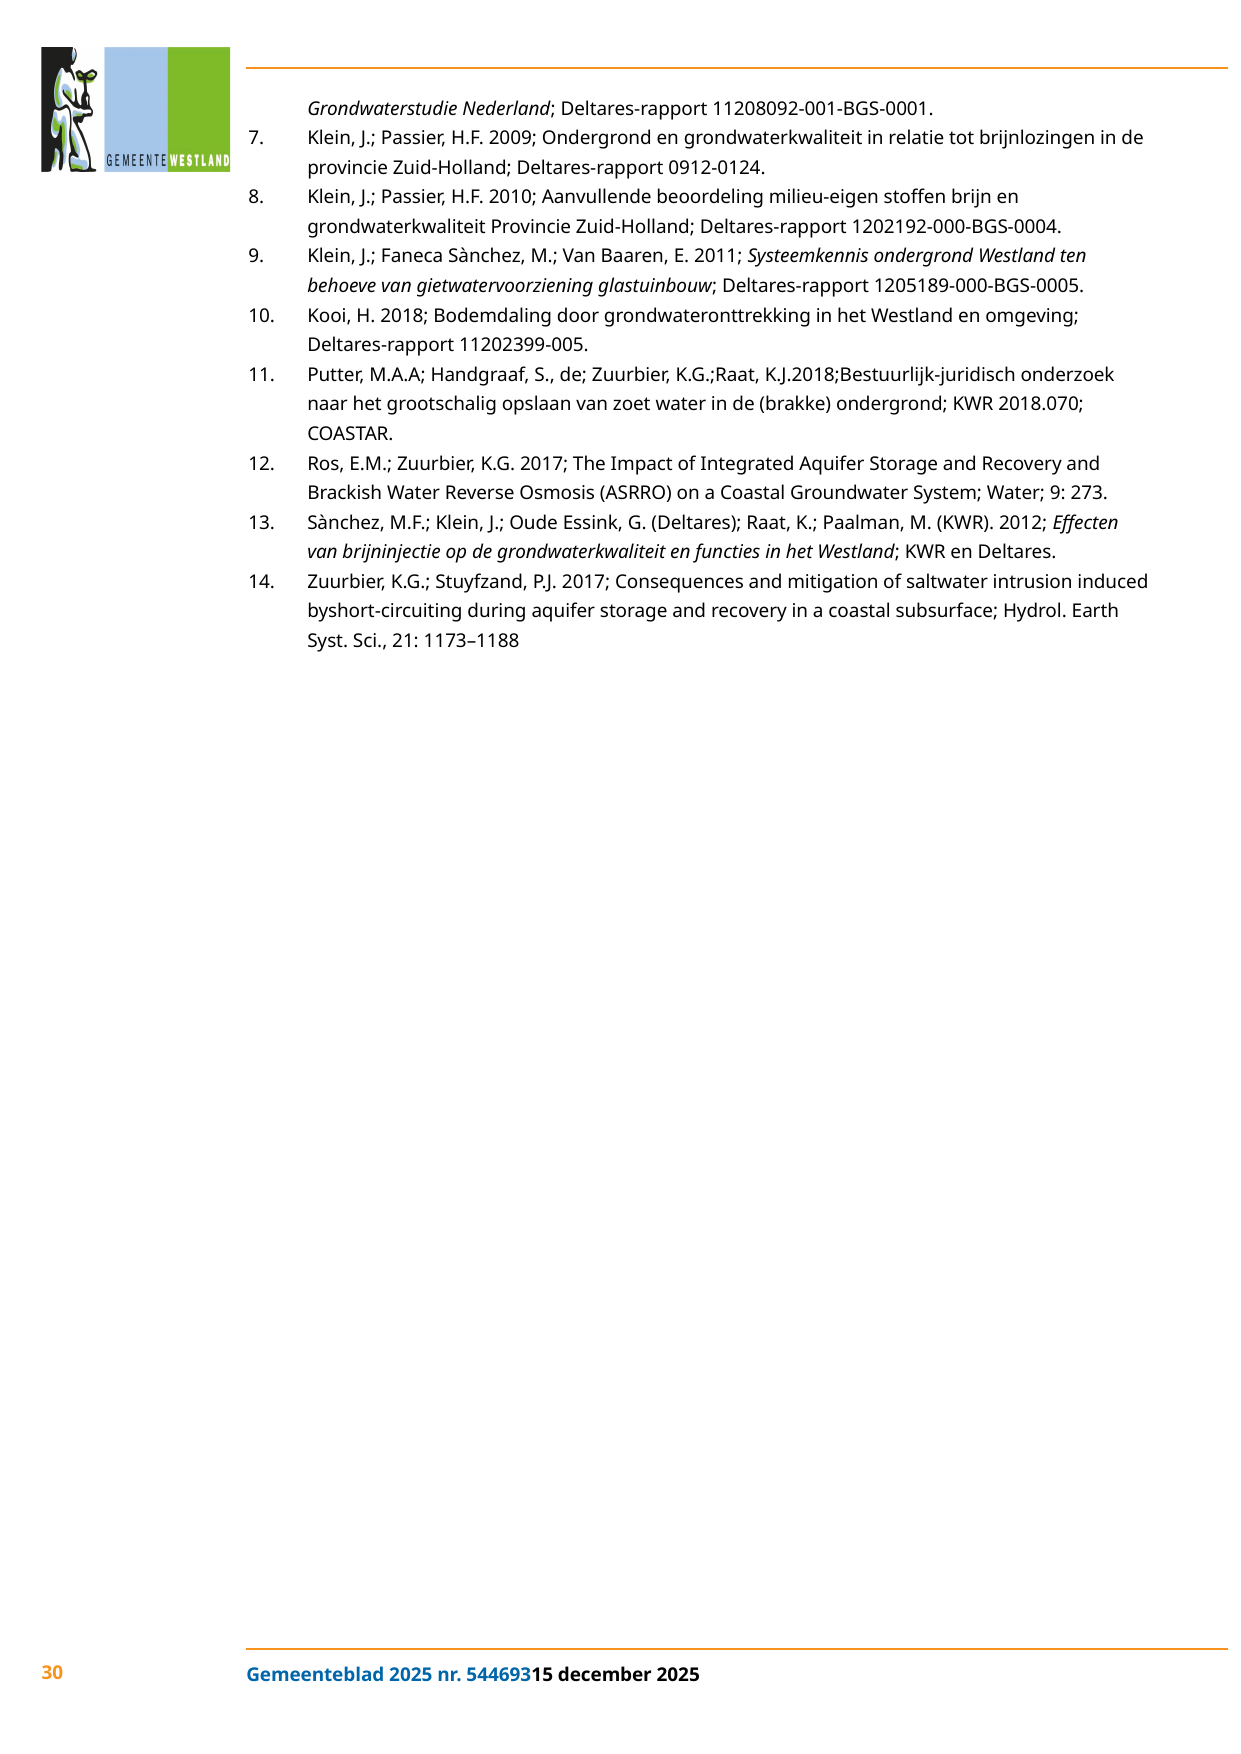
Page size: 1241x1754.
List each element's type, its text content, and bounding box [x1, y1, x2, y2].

list Grondwaterstudie Nederland; Deltares-rapport 11208092-001-BGS-0001. [248, 95, 1152, 121]
list Klein, J.; Passier, H.F. 2010; Aanvullende beoordeling milieu-eigen stoffen brijn en grondwaterkwaliteit Provincie Zuid-Holland; Deltares-rapport 1202192-000-BGS-0004. [248, 183, 1152, 239]
list Kooi, H. 2018; Bodemdaling door grondwateronttrekking in het Westland en omgeving; Deltares-rapport 11202399-005. [248, 302, 1152, 357]
list Klein, J.; Faneca Sànchez, M.; Van Baaren, E. 2011; Systeemkennis ondergrond Westland ten behoeve van gietwatervoorziening glastuinbouw; Deltares-rapport 1205189-000-BGS-0005. [248, 243, 1152, 298]
list Ros, E.M.; Zuurbier, K.G. 2017; The Impact of Integrated Aquifer Storage and Recovery and Brackish Water Reverse Osmosis (ASRRO) on a Coastal Groundwater System; Water; 9: 273. [248, 450, 1152, 505]
list Zuurbier, K.G.; Stuyfzand, P.J. 2017; Consequences and mitigation of saltwater intrusion induced byshort-circuiting during aquifer storage and recovery in a coastal subsurface; Hydrol. Earth Syst. Sci., 21: 1173–1188 [248, 568, 1152, 653]
picture [41, 47, 231, 172]
list Klein, J.; Passier, H.F. 2009; Ondergrond en grondwaterkwaliteit in relatie tot brijnlozingen in de provincie Zuid-Holland; Deltares-rapport 0912-0124. [248, 124, 1152, 180]
list Sànchez, M.F.; Klein, J.; Oude Essink, G. (Deltares); Raat, K.; Paalman, M. (KWR). 2012; Effecten van brijninjectie op de grondwaterkwaliteit en functies in het Westland; KWR en Deltares. [248, 509, 1152, 564]
list Putter, M.A.A; Handgraaf, S., de; Zuurbier, K.G.;Raat, K.J.2018;Bestuurlijk-juridisch onderzoek naar het grootschalig opslaan van zoet water in de (brakke) ondergrond; KWR 2018.070; COASTAR. [248, 361, 1152, 446]
